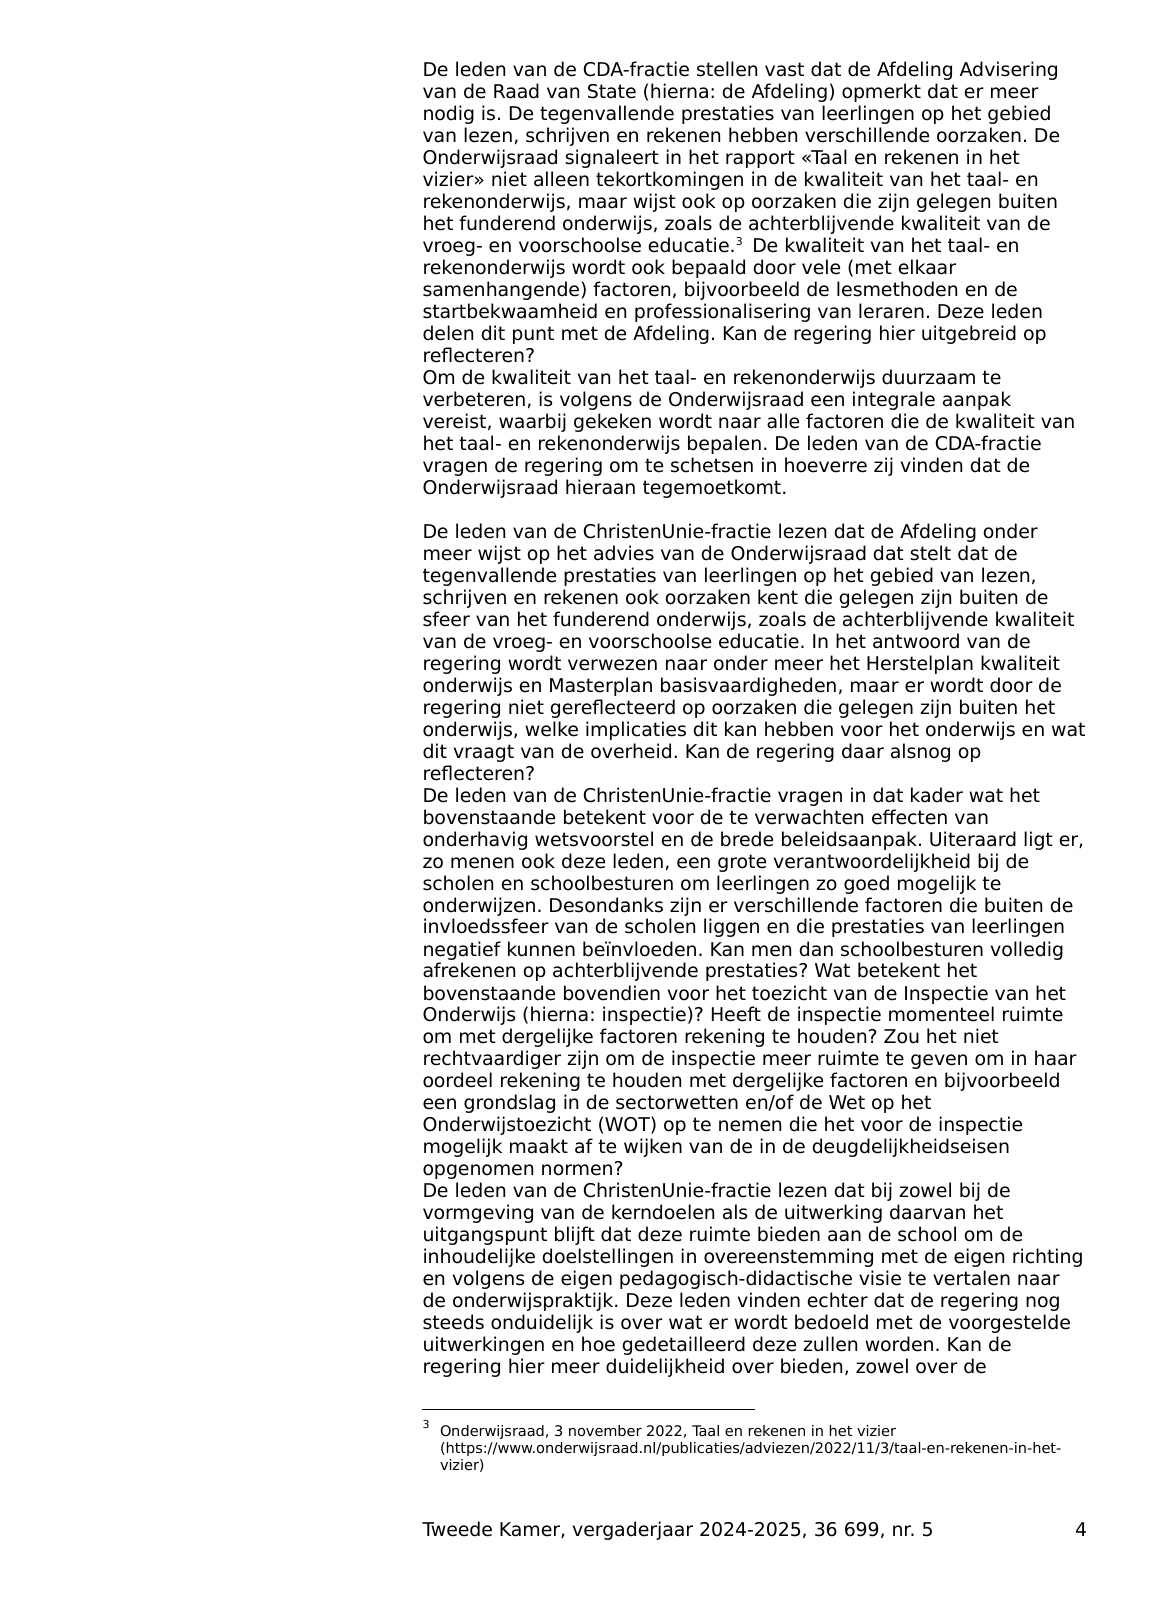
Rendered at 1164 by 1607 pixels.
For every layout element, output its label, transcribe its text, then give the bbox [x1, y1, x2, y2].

text De leden van de ChristenUnie-fractie lezen dat bij zowel bij de vormgeving van de kerndoelen als de uitwerking daarvan het uitgangspunt blijft dat deze ruimte bieden aan de school om de inhoudelijke doelstellingen in overeenstemming met de eigen richting en volgens de eigen pedagogisch-didactische visie te vertalen naar de onderwijspraktijk. Deze leden vinden echter dat de regering nog steeds onduidelijk is over wat er wordt bedoeld met de voorgestelde uitwerkingen en hoe gedetailleerd deze zullen worden. Kan de regering hier meer duidelijkheid over bieden, zowel over de [422, 1180, 1087, 1378]
text Onderwijsraad, 3 november 2022, Taal en rekenen in het vizier (https://www.onderwijsraad.nl/publicaties/adviezen/2022/11/3/taal-en-rekenen-in-het-vizier) [422, 1418, 1087, 1474]
text De leden van de ChristenUnie-fractie vragen in dat kader wat het bovenstaande betekent voor de te verwachten effecten van onderhavig wetsvoorstel en de brede beleidsaanpak. Uiteraard ligt er, zo menen ook deze leden, een grote verantwoordelijkheid bij de scholen en schoolbesturen om leerlingen zo goed mogelijk te onderwijzen. Desondanks zijn er verschillende factoren die buiten de invloedssfeer van de scholen liggen en die prestaties van leerlingen negatief kunnen beïnvloeden. Kan men dan schoolbesturen volledig afrekenen op achterblijvende prestaties? Wat betekent het bovenstaande bovendien voor het toezicht van de Inspectie van het Onderwijs (hierna: inspectie)? Heeft de inspectie momenteel ruimte om met dergelijke factoren rekening te houden? Zou het niet rechtvaardiger zijn om de inspectie meer ruimte te geven om in haar oordeel rekening te houden met dergelijke factoren en bijvoorbeeld een grondslag in de sectorwetten en/of de Wet op het Onderwijstoezicht (WOT) op te nemen die het voor de inspectie mogelijk maakt af te wijken van de in de deugdelijkheidseisen opgenomen normen? [422, 784, 1087, 1180]
text De leden van de CDA-fractie stellen vast dat de Afdeling Advisering van de Raad van State (hierna: de Afdeling) opmerkt dat er meer nodig is. De tegenvallende prestaties van leerlingen op het gebied van lezen, schrijven en rekenen hebben verschillende oorzaken. De Onderwijsraad signaleert in het rapport «Taal en rekenen in het vizier» niet alleen tekortkomingen in de kwaliteit van het taal- en rekenonderwijs, maar wijst ook op oorzaken die zijn gelegen buiten het funderend onderwijs, zoals de achterblijvende kwaliteit van de vroeg- en voorschoolse educatie. De kwaliteit van het taal- en rekenonderwijs wordt ook bepaald door vele (met elkaar samenhangende) factoren, bijvoorbeeld de lesmethoden en de startbekwaamheid en professionalisering van leraren. Deze leden delen dit punt met de Afdeling. Kan de regering hier uitgebreid op reflecteren? [422, 59, 1087, 367]
text De leden van de ChristenUnie-fractie lezen dat de Afdeling onder meer wijst op het advies van de Onderwijsraad dat stelt dat de tegenvallende prestaties van leerlingen op het gebied van lezen, schrijven en rekenen ook oorzaken kent die gelegen zijn buiten de sfeer van het funderend onderwijs, zoals de achterblijvende kwaliteit van de vroeg- en voorschoolse educatie. In het antwoord van de regering wordt verwezen naar onder meer het Herstelplan kwaliteit onderwijs en Masterplan basisvaardigheden, maar er wordt door de regering niet gereflecteerd op oorzaken die gelegen zijn buiten het onderwijs, welke implicaties dit kan hebben voor het onderwijs en wat dit vraagt van de overheid. Kan de regering daar alsnog op reflecteren? [422, 521, 1087, 784]
text Om de kwaliteit van het taal- en rekenonderwijs duurzaam te verbeteren, is volgens de Onderwijsraad een integrale aanpak vereist, waarbij gekeken wordt naar alle factoren die de kwaliteit van het taal- en rekenonderwijs bepalen. De leden van de CDA-fractie vragen de regering om te schetsen in hoeverre zij vinden dat de Onderwijsraad hieraan tegemoetkomt. [422, 367, 1087, 499]
